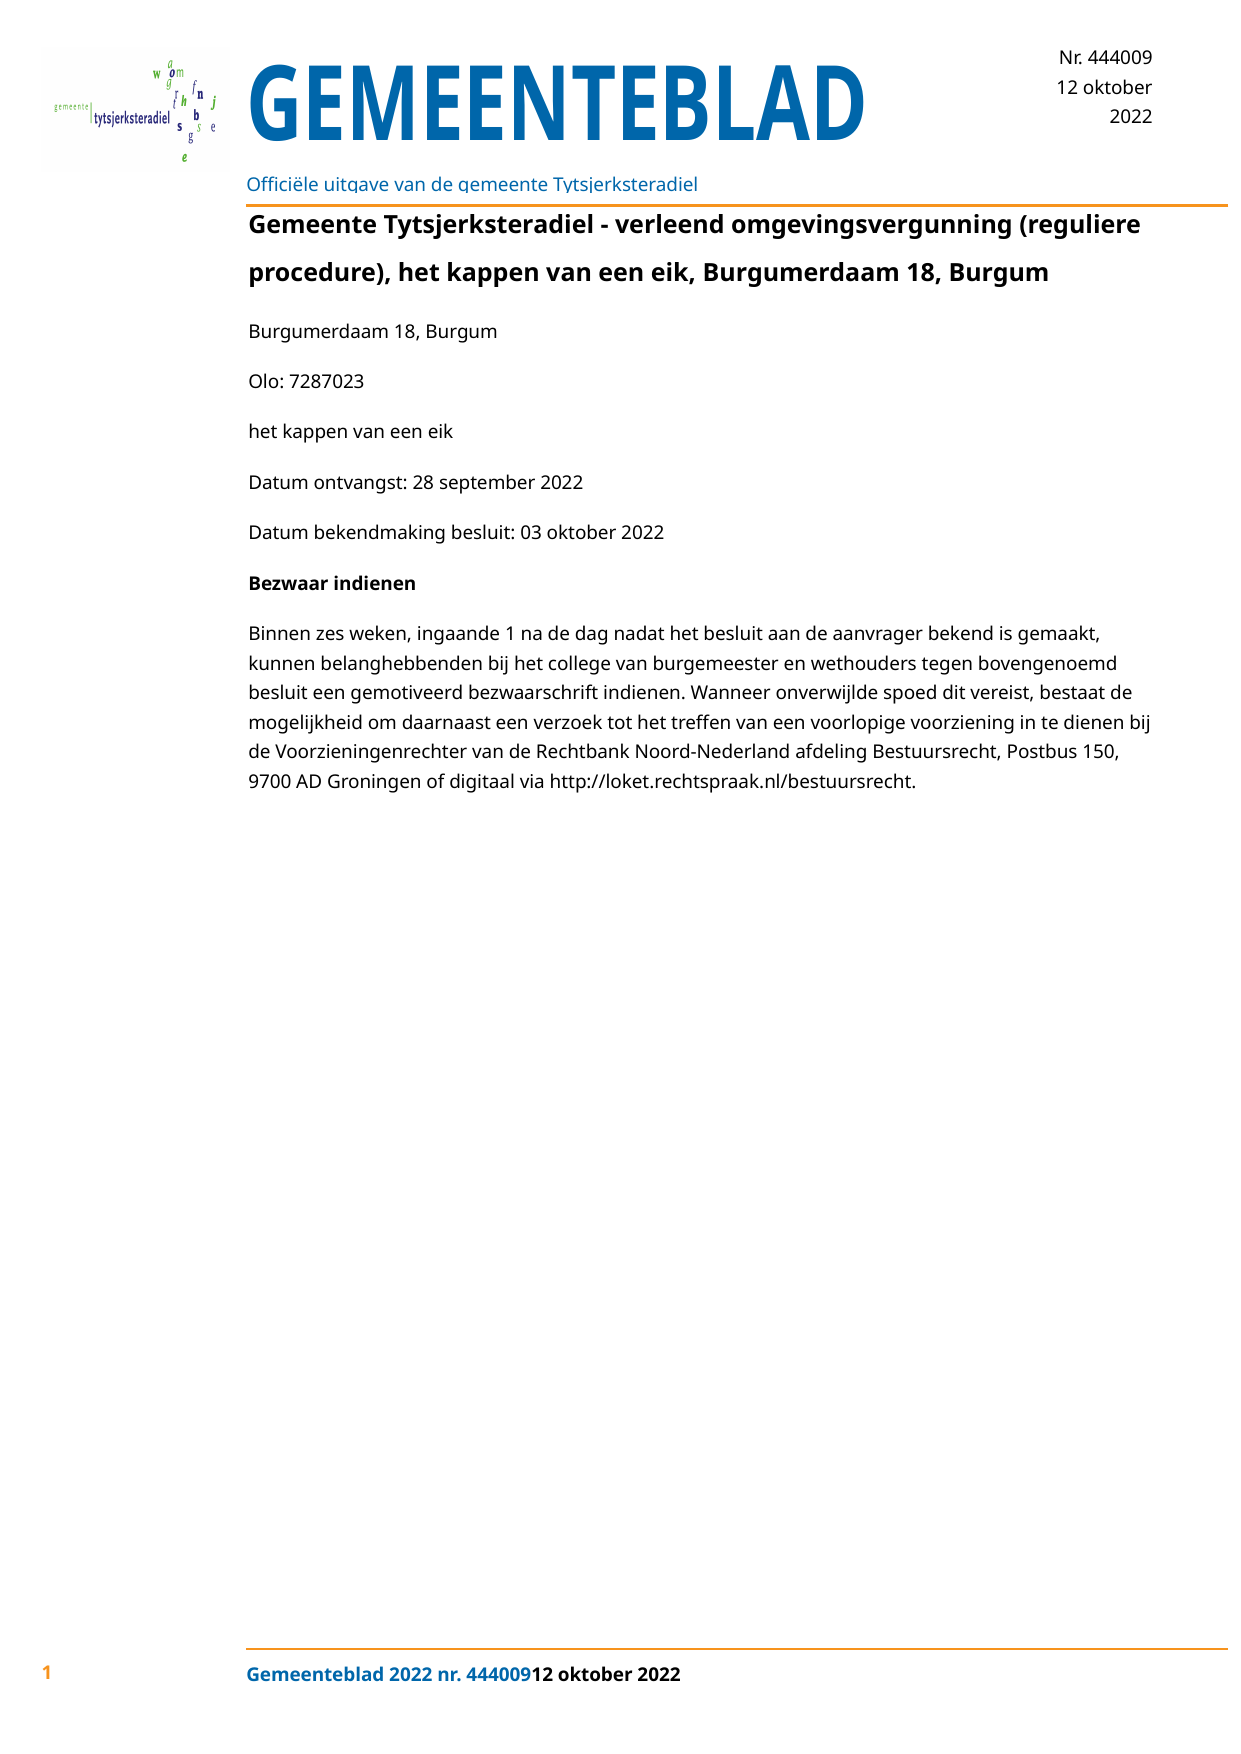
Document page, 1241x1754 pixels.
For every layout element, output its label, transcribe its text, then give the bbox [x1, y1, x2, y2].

text Datum bekendmaking besluit: 03 oktober 2022 [248, 519, 1152, 545]
text Binnen zes weken, ingaande 1 na de dag nadat het besluit aan de aanvrager bekend is gemaakt, kunnen belanghebbenden bij het college van burgemeester en wethouders tegen bovengenoemd besluit een gemotiveerd bezwaarschrift indienen. Wanneer onverwijlde spoed dit vereist, bestaat de mogelijkheid om daarnaast een verzoek tot het treffen van een voorlopige voorziening in te dienen bij de Voorzieningenrechter van de Rechtbank Noord-Nederland afdeling Bestuursrecht, Postbus 150, 9700 AD Groningen of digitaal via http://loket.rechtspraak.nl/bestuursrecht. [248, 620, 1152, 794]
picture [41, 47, 231, 172]
text het kappen van een eik [248, 419, 1152, 444]
text Burgumerdaam 18, Burgum [248, 318, 1152, 344]
text Olo: 7287023 [248, 368, 1152, 394]
text Gemeente Tytsjerksteradiel - verleend omgevingsvergunning (reguliere procedure), het kappen van een eik, Burgumerdaam 18, Burgum [248, 207, 1152, 288]
text Bezwaar indienen [248, 570, 1152, 596]
text Datum ontvangst: 28 september 2022 [248, 469, 1152, 495]
